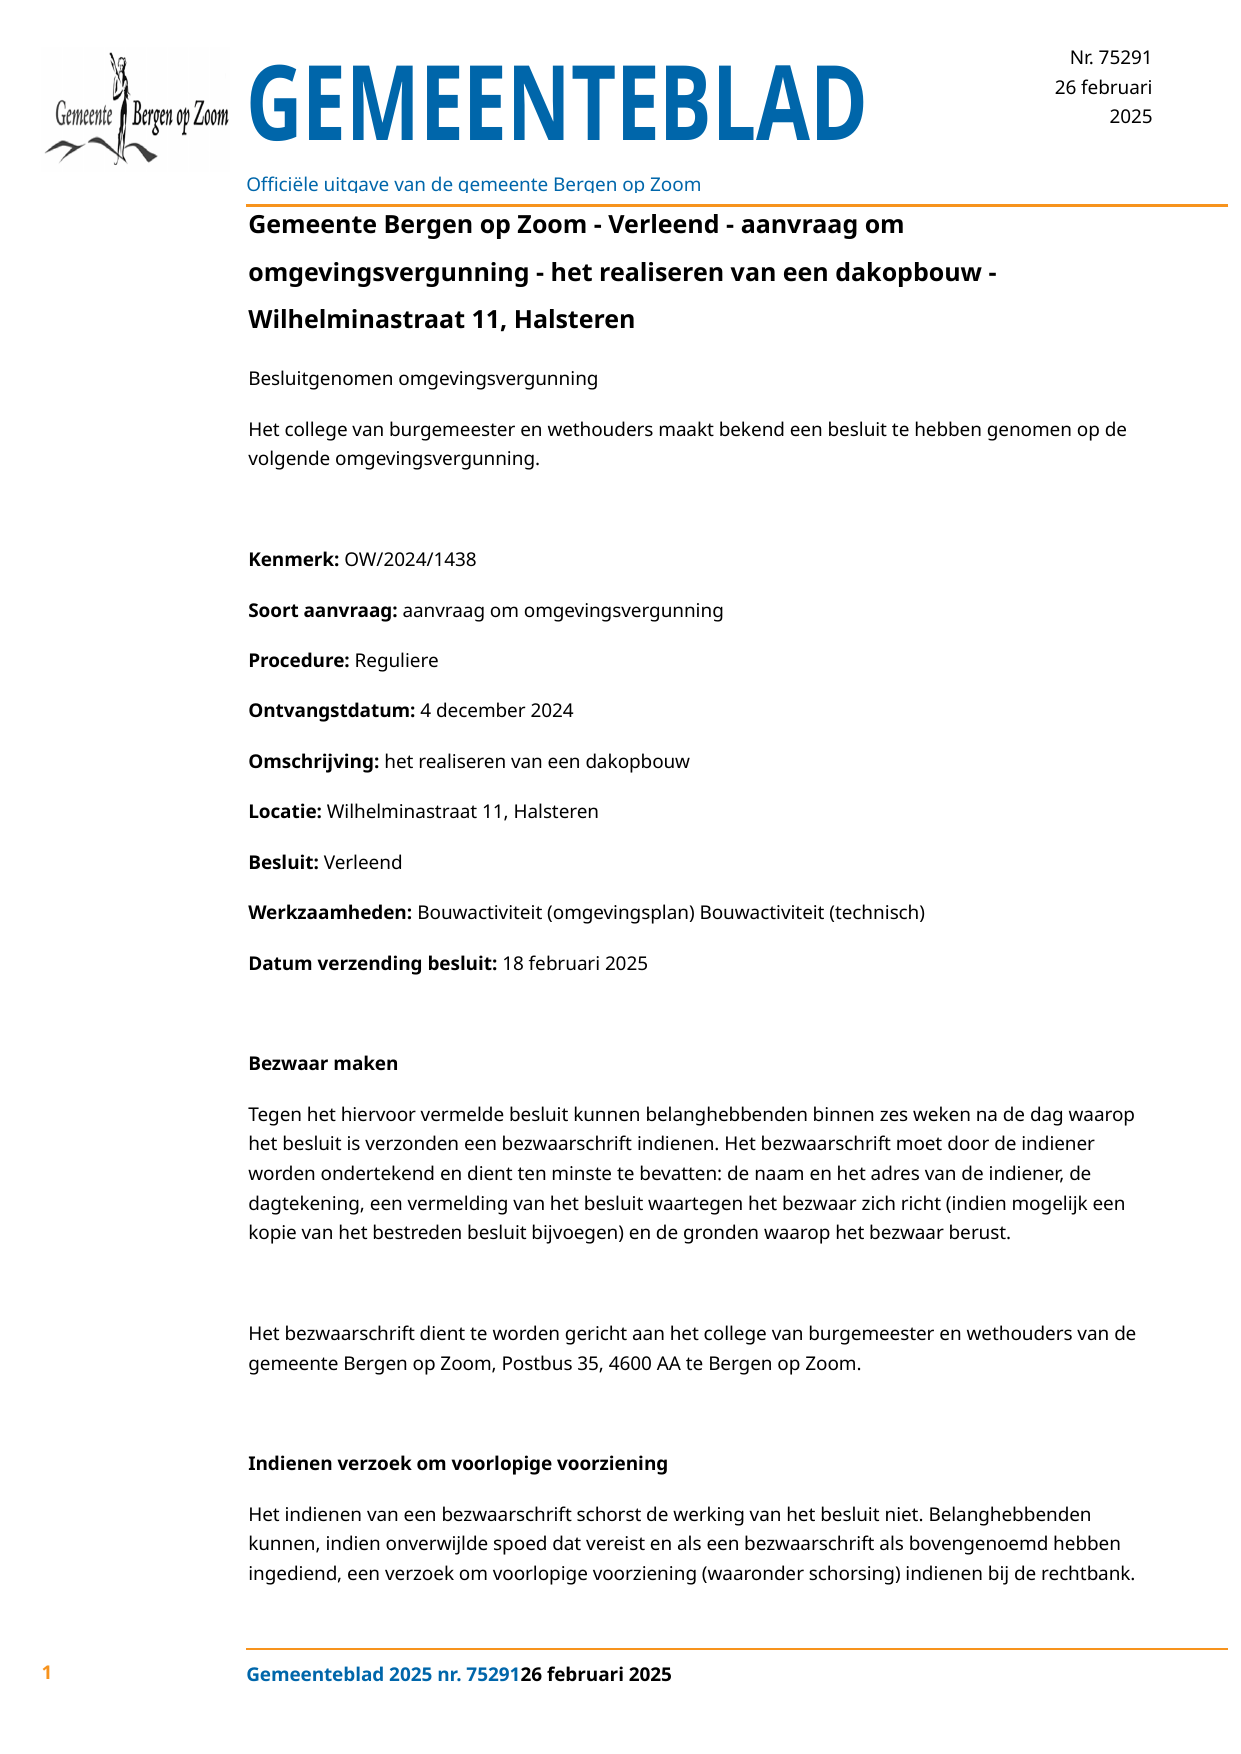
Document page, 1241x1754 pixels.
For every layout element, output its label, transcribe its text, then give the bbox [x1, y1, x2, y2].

text Het college van burgemeester en wethouders maakt bekend een besluit te hebben genomen op de volgende omgevingsvergunning. [248, 416, 1152, 471]
text Kenmerk: OW/2024/1438 [248, 546, 1152, 572]
text Besluitgenomen omgevingsvergunning [248, 366, 1152, 391]
text Het bezwaarschrift dient te worden gericht aan het college van burgemeester en wethouders van de gemeente Bergen op Zoom, Postbus 35, 4600 AA te Bergen op Zoom. [248, 1320, 1152, 1375]
text Werkzaamheden: Bouwactiviteit (omgevingsplan) Bouwactiviteit (technisch) [248, 899, 1152, 925]
text Procedure: Reguliere [248, 647, 1152, 673]
text Omschrijving: het realiseren van een dakopbouw [248, 748, 1152, 774]
text Besluit: Verleend [248, 849, 1152, 874]
text Indienen verzoek om voorlopige voorziening [248, 1451, 1152, 1476]
text Tegen het hiervoor vermelde besluit kunnen belanghebbenden binnen zes weken na de dag waarop het besluit is verzonden een bezwaarschrift indienen. Het bezwaarschrift moet door de indiener worden ondertekend en dient ten minste te bevatten: de naam en het adres van de indiener, de dagtekening, een vermelding van het besluit waartegen het bezwaar zich richt (indien mogelijk een kopie van het bestreden besluit bijvoegen) en de gronden waarop het bezwaar berust. [248, 1101, 1152, 1245]
text Soort aanvraag: aanvraag om omgevingsvergunning [248, 597, 1152, 622]
text Ontvangstdatum: 4 december 2024 [248, 698, 1152, 723]
text Gemeente Bergen op Zoom - Verleend - aanvraag om omgevingsvergunning - het realiseren van een dakopbouw - Wilhelminastraat 11, Halsteren [248, 207, 1152, 336]
text Het indienen van een bezwaarschrift schorst de werking van het besluit niet. Belanghebbenden kunnen, indien onverwijlde spoed dat vereist en als een bezwaarschrift als bovengenoemd hebben ingediend, een verzoek om voorlopige voorziening (waaronder schorsing) indienen bij de rechtbank. [248, 1501, 1152, 1586]
text Datum verzending besluit: 18 februari 2025 [248, 950, 1152, 975]
text Locatie: Wilhelminastraat 11, Halsteren [248, 798, 1152, 824]
text Bezwaar maken [248, 1051, 1152, 1076]
picture [41, 47, 231, 172]
